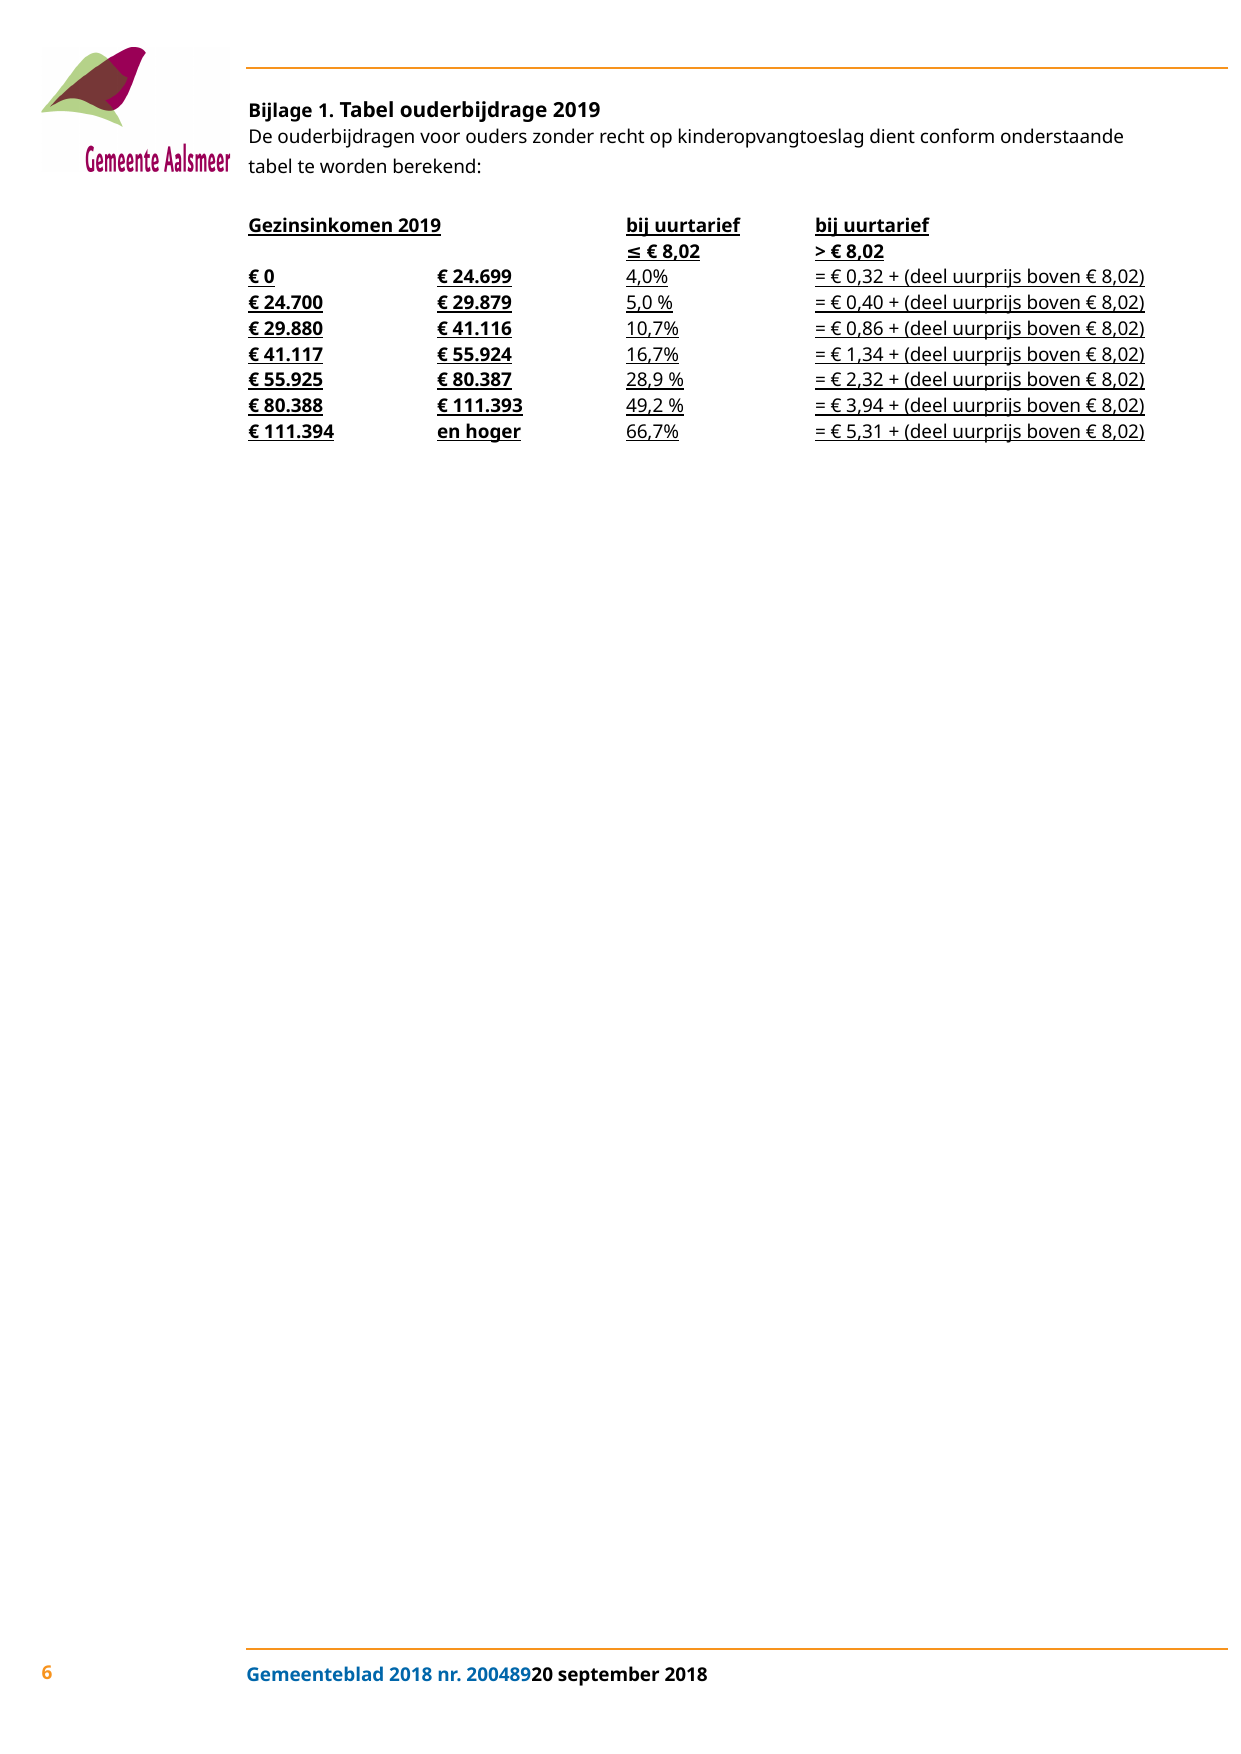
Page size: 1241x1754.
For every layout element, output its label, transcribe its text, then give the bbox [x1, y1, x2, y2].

table_cell = € 1,34 + (deel uurprijs boven € 8,02) [815, 341, 1152, 367]
table_cell € 41.117 [248, 341, 437, 367]
table_cell € 29.879 [437, 289, 626, 315]
table_cell € 80.387 [437, 367, 626, 392]
table_cell € 24.700 [248, 289, 437, 315]
table_cell = € 0,40 + (deel uurprijs boven € 8,02) [815, 289, 1152, 315]
table_header Gezinsinkomen 2019 [248, 212, 626, 238]
table_cell € 0 [248, 264, 437, 289]
table_cell 5,0 % [626, 289, 815, 315]
table_header bij uurtarief [815, 212, 1152, 238]
table_cell 66,7% [626, 418, 815, 444]
table_cell = € 0,86 + (deel uurprijs boven € 8,02) [815, 315, 1152, 341]
table_cell € 111.393 [437, 392, 626, 418]
table_cell 4,0% [626, 264, 815, 289]
table_cell = € 3,94 + (deel uurprijs boven € 8,02) [815, 392, 1152, 418]
table_header bij uurtarief [626, 212, 815, 238]
table_cell > € 8,02 [815, 238, 1152, 264]
table_cell € 111.394 [248, 418, 437, 444]
table_cell 49,2 % [626, 392, 815, 418]
text De ouderbijdragen voor ouders zonder recht op kinderopvangtoeslag dient conform onderstaande tabel te worden berekend: [248, 123, 1152, 179]
table_cell 28,9 % [626, 367, 815, 392]
table_cell 16,7% [626, 341, 815, 367]
table_cell € 55.924 [437, 341, 626, 367]
table_cell = € 0,32 + (deel uurprijs boven € 8,02) [815, 264, 1152, 289]
table_cell 10,7% [626, 315, 815, 341]
table_cell € 24.699 [437, 264, 626, 289]
table_cell en hoger [437, 418, 626, 444]
table_cell = € 2,32 + (deel uurprijs boven € 8,02) [815, 367, 1152, 392]
table_cell [248, 238, 626, 264]
table_cell € 41.116 [437, 315, 626, 341]
table_cell € 29.880 [248, 315, 437, 341]
text Bijlage 1. Tabel ouderbijdrage 2019 [248, 95, 1152, 123]
picture [41, 47, 231, 172]
table_cell € 55.925 [248, 367, 437, 392]
table_cell ≤ € 8,02 [626, 238, 815, 264]
table_cell € 80.388 [248, 392, 437, 418]
table_cell = € 5,31 + (deel uurprijs boven € 8,02) [815, 418, 1152, 444]
